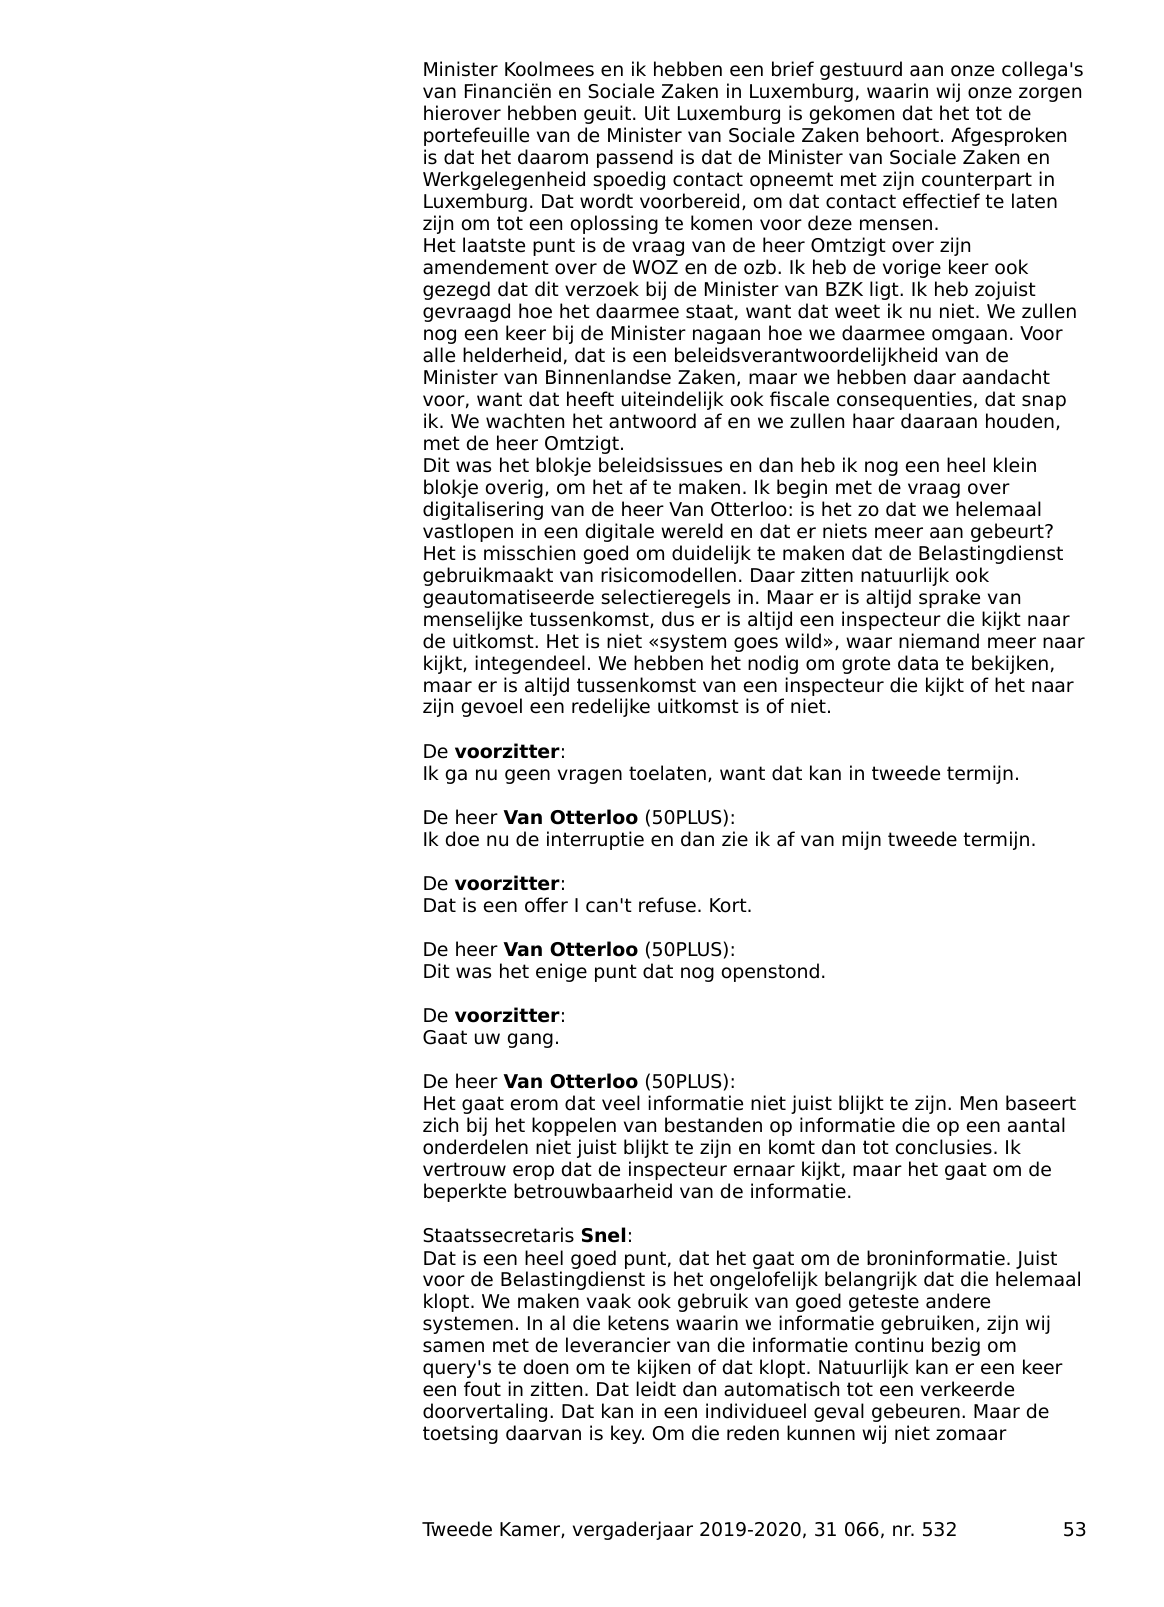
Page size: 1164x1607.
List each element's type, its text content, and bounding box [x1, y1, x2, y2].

text De voorzitter: [422, 1005, 1087, 1027]
text Het gaat erom dat veel informatie niet juist blijkt te zijn. Men baseert zich bij het koppelen van bestanden op informatie die op een aantal onderdelen niet juist blijkt te zijn en komt dan tot conclusies. Ik vertrouw erop dat de inspecteur ernaar kijkt, maar het gaat om de beperkte betrouwbaarheid van de informatie. [422, 1093, 1087, 1203]
text Dat is een offer I can't refuse. Kort. [422, 895, 1087, 917]
text De voorzitter: [422, 741, 1087, 763]
text Minister Koolmees en ik hebben een brief gestuurd aan onze collega's van Financiën en Sociale Zaken in Luxemburg, waarin wij onze zorgen hierover hebben geuit. Uit Luxemburg is gekomen dat het tot de portefeuille van de Minister van Sociale Zaken behoort. Afgesproken is dat het daarom passend is dat de Minister van Sociale Zaken en Werkgelegenheid spoedig contact opneemt met zijn counterpart in Luxemburg. Dat wordt voorbereid, om dat contact effectief te laten zijn om tot een oplossing te komen voor deze mensen. [422, 59, 1087, 235]
text De heer Van Otterloo (50PLUS): [422, 807, 1087, 829]
text Het laatste punt is de vraag van de heer Omtzigt over zijn amendement over de WOZ en de ozb. Ik heb de vorige keer ook gezegd dat dit verzoek bij de Minister van BZK ligt. Ik heb zojuist gevraagd hoe het daarmee staat, want dat weet ik nu niet. We zullen nog een keer bij de Minister nagaan hoe we daarmee omgaan. Voor alle helderheid, dat is een beleidsverantwoordelijkheid van de Minister van Binnenlandse Zaken, maar we hebben daar aandacht voor, want dat heeft uiteindelijk ook fiscale consequenties, dat snap ik. We wachten het antwoord af en we zullen haar daaraan houden, met de heer Omtzigt. [422, 235, 1087, 455]
text De heer Van Otterloo (50PLUS): [422, 939, 1087, 961]
text Ik doe nu de interruptie en dan zie ik af van mijn tweede termijn. [422, 829, 1087, 851]
text Dit was het blokje beleidsissues en dan heb ik nog een heel klein blokje overig, om het af te maken. Ik begin met de vraag over digitalisering van de heer Van Otterloo: is het zo dat we helemaal vastlopen in een digitale wereld en dat er niets meer aan gebeurt? Het is misschien goed om duidelijk te maken dat de Belastingdienst gebruikmaakt van risicomodellen. Daar zitten natuurlijk ook geautomatiseerde selectieregels in. Maar er is altijd sprake van menselijke tussenkomst, dus er is altijd een inspecteur die kijkt naar de uitkomst. Het is niet «system goes wild», waar niemand meer naar kijkt, integendeel. We hebben het nodig om grote data te bekijken, maar er is altijd tussenkomst van een inspecteur die kijkt of het naar zijn gevoel een redelijke uitkomst is of niet. [422, 455, 1087, 718]
text De voorzitter: [422, 873, 1087, 895]
text Ik ga nu geen vragen toelaten, want dat kan in tweede termijn. [422, 763, 1087, 784]
text Dat is een heel goed punt, dat het gaat om de broninformatie. Juist voor de Belastingdienst is het ongelofelijk belangrijk dat die helemaal klopt. We maken vaak ook gebruik van goed geteste andere systemen. In al die ketens waarin we informatie gebruiken, zijn wij samen met de leverancier van die informatie continu bezig om query's te doen om te kijken of dat klopt. Natuurlijk kan er een keer een fout in zitten. Dat leidt dan automatisch tot een verkeerde doorvertaling. Dat kan in een individueel geval gebeuren. Maar de toetsing daarvan is key. Om die reden kunnen wij niet zomaar [422, 1247, 1087, 1445]
text Staatssecretaris Snel: [422, 1225, 1087, 1247]
text De heer Van Otterloo (50PLUS): [422, 1071, 1087, 1093]
text Dit was het enige punt dat nog openstond. [422, 961, 1087, 983]
text Gaat uw gang. [422, 1027, 1087, 1049]
